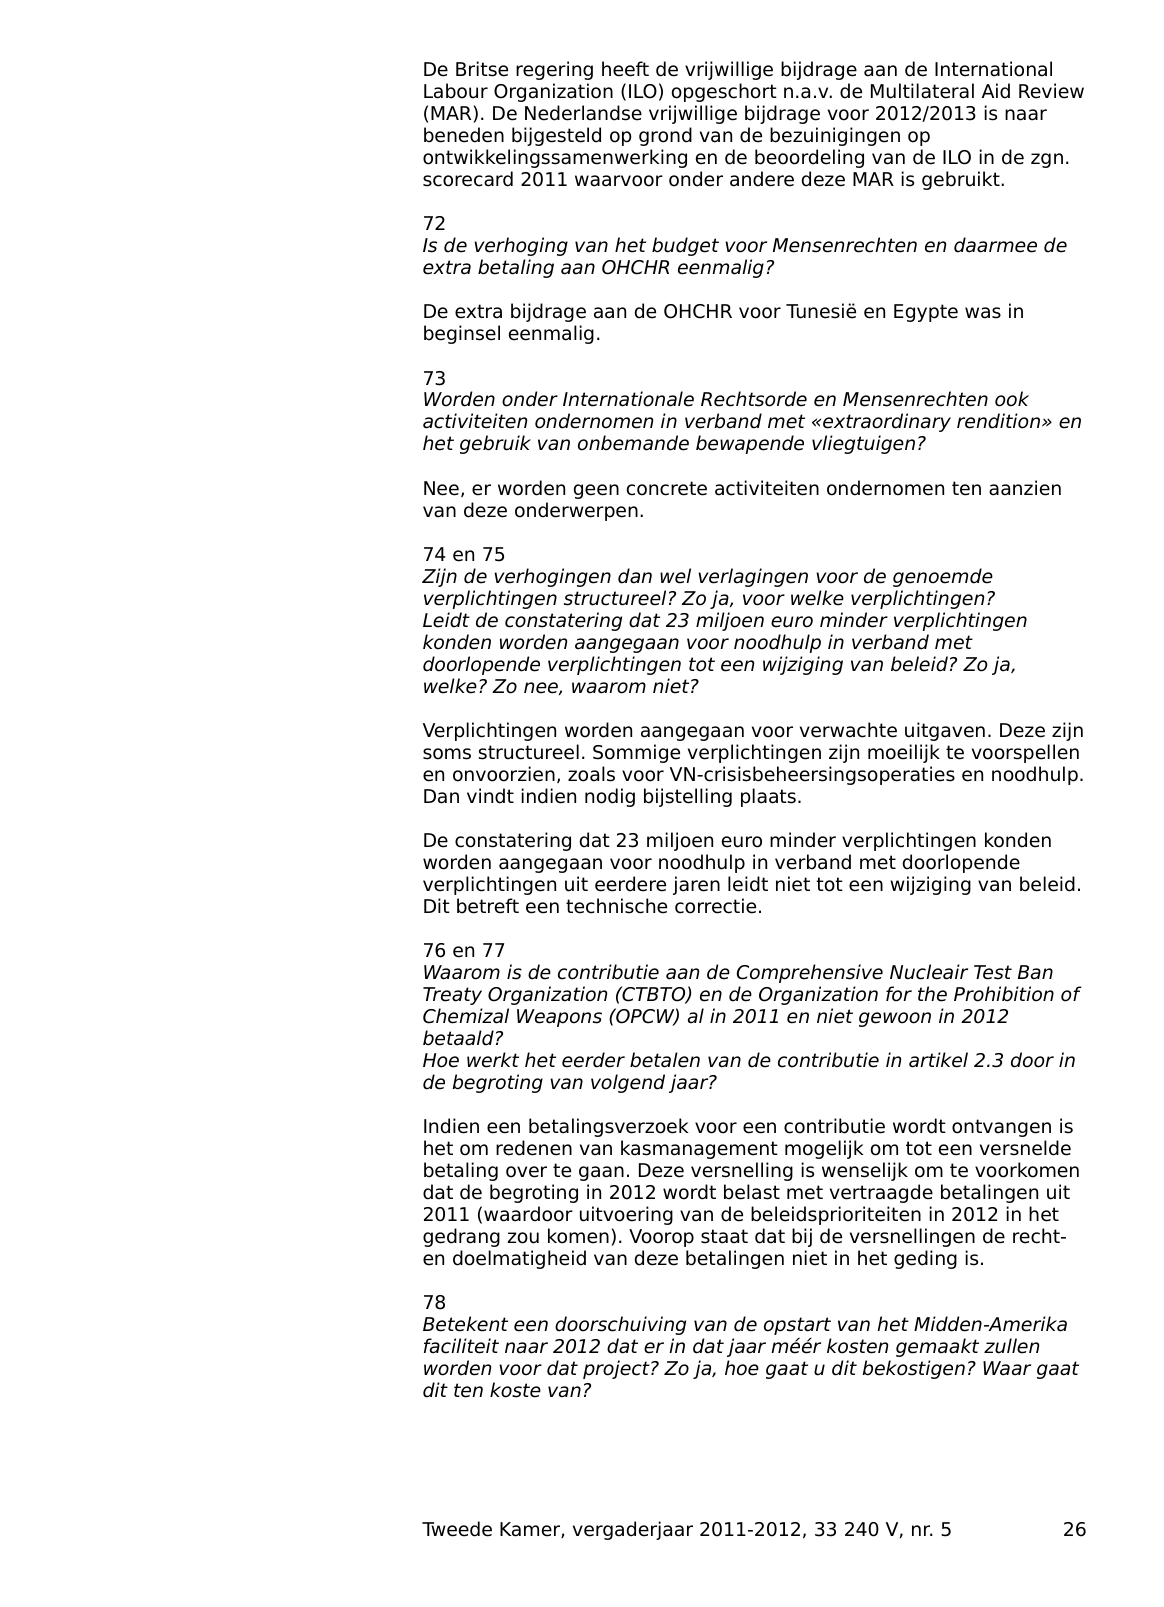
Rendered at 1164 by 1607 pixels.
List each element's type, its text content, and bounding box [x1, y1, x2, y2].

text 76 en 77 [422, 940, 1087, 962]
text Leidt de constatering dat 23 miljoen euro minder verplichtingen konden worden aangegaan voor noodhulp in verband met doorlopende verplichtingen tot een wijziging van beleid? Zo ja, welke? Zo nee, waarom niet? [422, 609, 1087, 697]
text 74 en 75 [422, 544, 1087, 566]
text De constatering dat 23 miljoen euro minder verplichtingen konden worden aangegaan voor noodhulp in verband met doorlopende verplichtingen uit eerdere jaren leidt niet tot een wijziging van beleid. Dit betreft een technische correctie. [422, 830, 1087, 918]
text 78 [422, 1292, 1087, 1314]
text De extra bijdrage aan de OHCHR voor Tunesië en Egypte was in beginsel eenmalig. [422, 301, 1087, 345]
text 72 [422, 213, 1087, 235]
text Hoe werkt het eerder betalen van de contributie in artikel 2.3 door in de begroting van volgend jaar? [422, 1050, 1087, 1094]
text Zijn de verhogingen dan wel verlagingen voor de genoemde verplichtingen structureel? Zo ja, voor welke verplichtingen? [422, 566, 1087, 609]
text Waarom is de contributie aan de Comprehensive Nucleair Test Ban Treaty Organization (CTBTO) en de Organization for the Prohibition of Chemizal Weapons (OPCW) al in 2011 en niet gewoon in 2012 betaald? [422, 962, 1087, 1050]
text Is de verhoging van het budget voor Mensenrechten en daarmee de extra betaling aan OHCHR eenmalig? [422, 235, 1087, 279]
text Worden onder Internationale Rechtsorde en Mensenrechten ook activiteiten ondernomen in verband met «extraordinary rendition» en het gebruik van onbemande bewapende vliegtuigen? [422, 389, 1087, 455]
text Verplichtingen worden aangegaan voor verwachte uitgaven. Deze zijn soms structureel. Sommige verplichtingen zijn moeilijk te voorspellen en onvoorzien, zoals voor VN-crisisbeheersingsoperaties en noodhulp. Dan vindt indien nodig bijstelling plaats. [422, 720, 1087, 808]
text 73 [422, 367, 1087, 389]
text De Britse regering heeft de vrijwillige bijdrage aan de International Labour Organization (ILO) opgeschort n.a.v. de Multilateral Aid Review (MAR). De Nederlandse vrijwillige bijdrage voor 2012/2013 is naar beneden bijgesteld op grond van de bezuinigingen op ontwikkelingssamenwerking en de beoordeling van de ILO in de zgn. scorecard 2011 waarvoor onder andere deze MAR is gebruikt. [422, 59, 1087, 191]
text Nee, er worden geen concrete activiteiten ondernomen ten aanzien van deze onderwerpen. [422, 477, 1087, 521]
text Indien een betalingsverzoek voor een contributie wordt ontvangen is het om redenen van kasmanagement mogelijk om tot een versnelde betaling over te gaan. Deze versnelling is wenselijk om te voorkomen dat de begroting in 2012 wordt belast met vertraagde betalingen uit 2011 (waardoor uitvoering van de beleidsprioriteiten in 2012 in het gedrang zou komen). Voorop staat dat bij de versnellingen de recht- en doelmatigheid van deze betalingen niet in het geding is. [422, 1116, 1087, 1270]
text Betekent een doorschuiving van de opstart van het Midden-Amerika faciliteit naar 2012 dat er in dat jaar méér kosten gemaakt zullen worden voor dat project? Zo ja, hoe gaat u dit bekostigen? Waar gaat dit ten koste van? [422, 1314, 1087, 1402]
